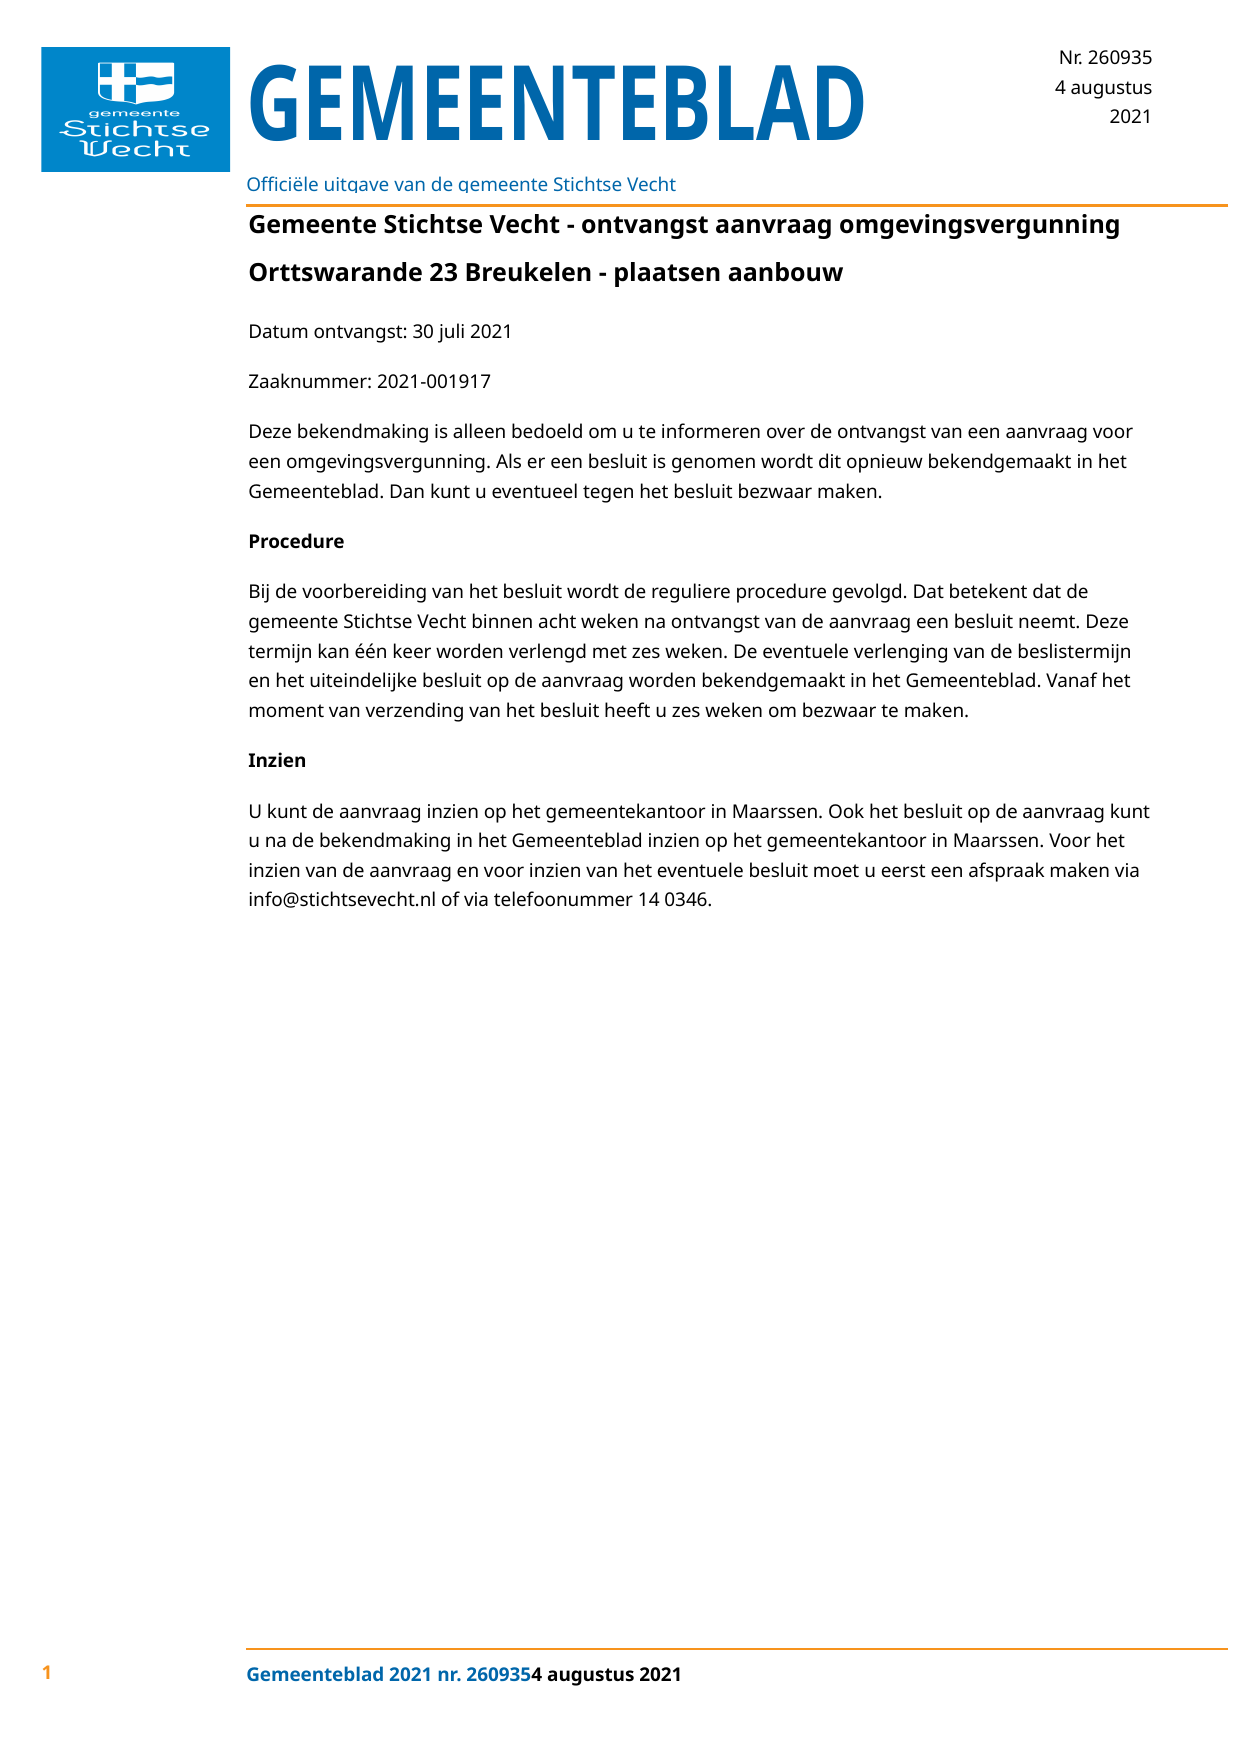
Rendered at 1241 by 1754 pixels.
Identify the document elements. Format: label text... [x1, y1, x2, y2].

text Procedure [248, 528, 1152, 554]
text Bij de voorbereiding van het besluit wordt de reguliere procedure gevolgd. Dat betekent dat de gemeente Stichtse Vecht binnen acht weken na ontvangst van de aanvraag een besluit neemt. Deze termijn kan één keer worden verlengd met zes weken. De eventuele verlenging van de beslistermijn en het uiteindelijke besluit op de aanvraag worden bekendgemaakt in het Gemeenteblad. Vanaf het moment van verzending van het besluit heeft u zes weken om bezwaar te maken. [248, 579, 1152, 723]
text Datum ontvangst: 30 juli 2021 [248, 318, 1152, 344]
text Gemeente Stichtse Vecht - ontvangst aanvraag omgevingsvergunning Orttswarande 23 Breukelen - plaatsen aanbouw [248, 207, 1152, 288]
picture [137, 63, 174, 103]
text Zaaknummer: 2021-001917 [248, 368, 1152, 394]
picture [99, 63, 135, 101]
text Inzien [248, 747, 1152, 773]
text U kunt de aanvraag inzien op het gemeentekantoor in Maarssen. Ook het besluit op de aanvraag kunt u na de bekendmaking in het Gemeenteblad inzien op het gemeentekantoor in Maarssen. Voor het inzien van de aanvraag en voor inzien van het eventuele besluit moet u eerst een afspraak maken via info@stichtsevecht.nl of via telefoonummer 14 0346. [248, 798, 1152, 912]
text Deze bekendmaking is alleen bedoeld om u te informeren over de ontvangst van een aanvraag voor een omgevingsvergunning. Als er een besluit is genomen wordt dit opnieuw bekendgemaakt in het Gemeenteblad. Dan kunt u eventueel tegen het besluit bezwaar maken. [248, 419, 1152, 504]
